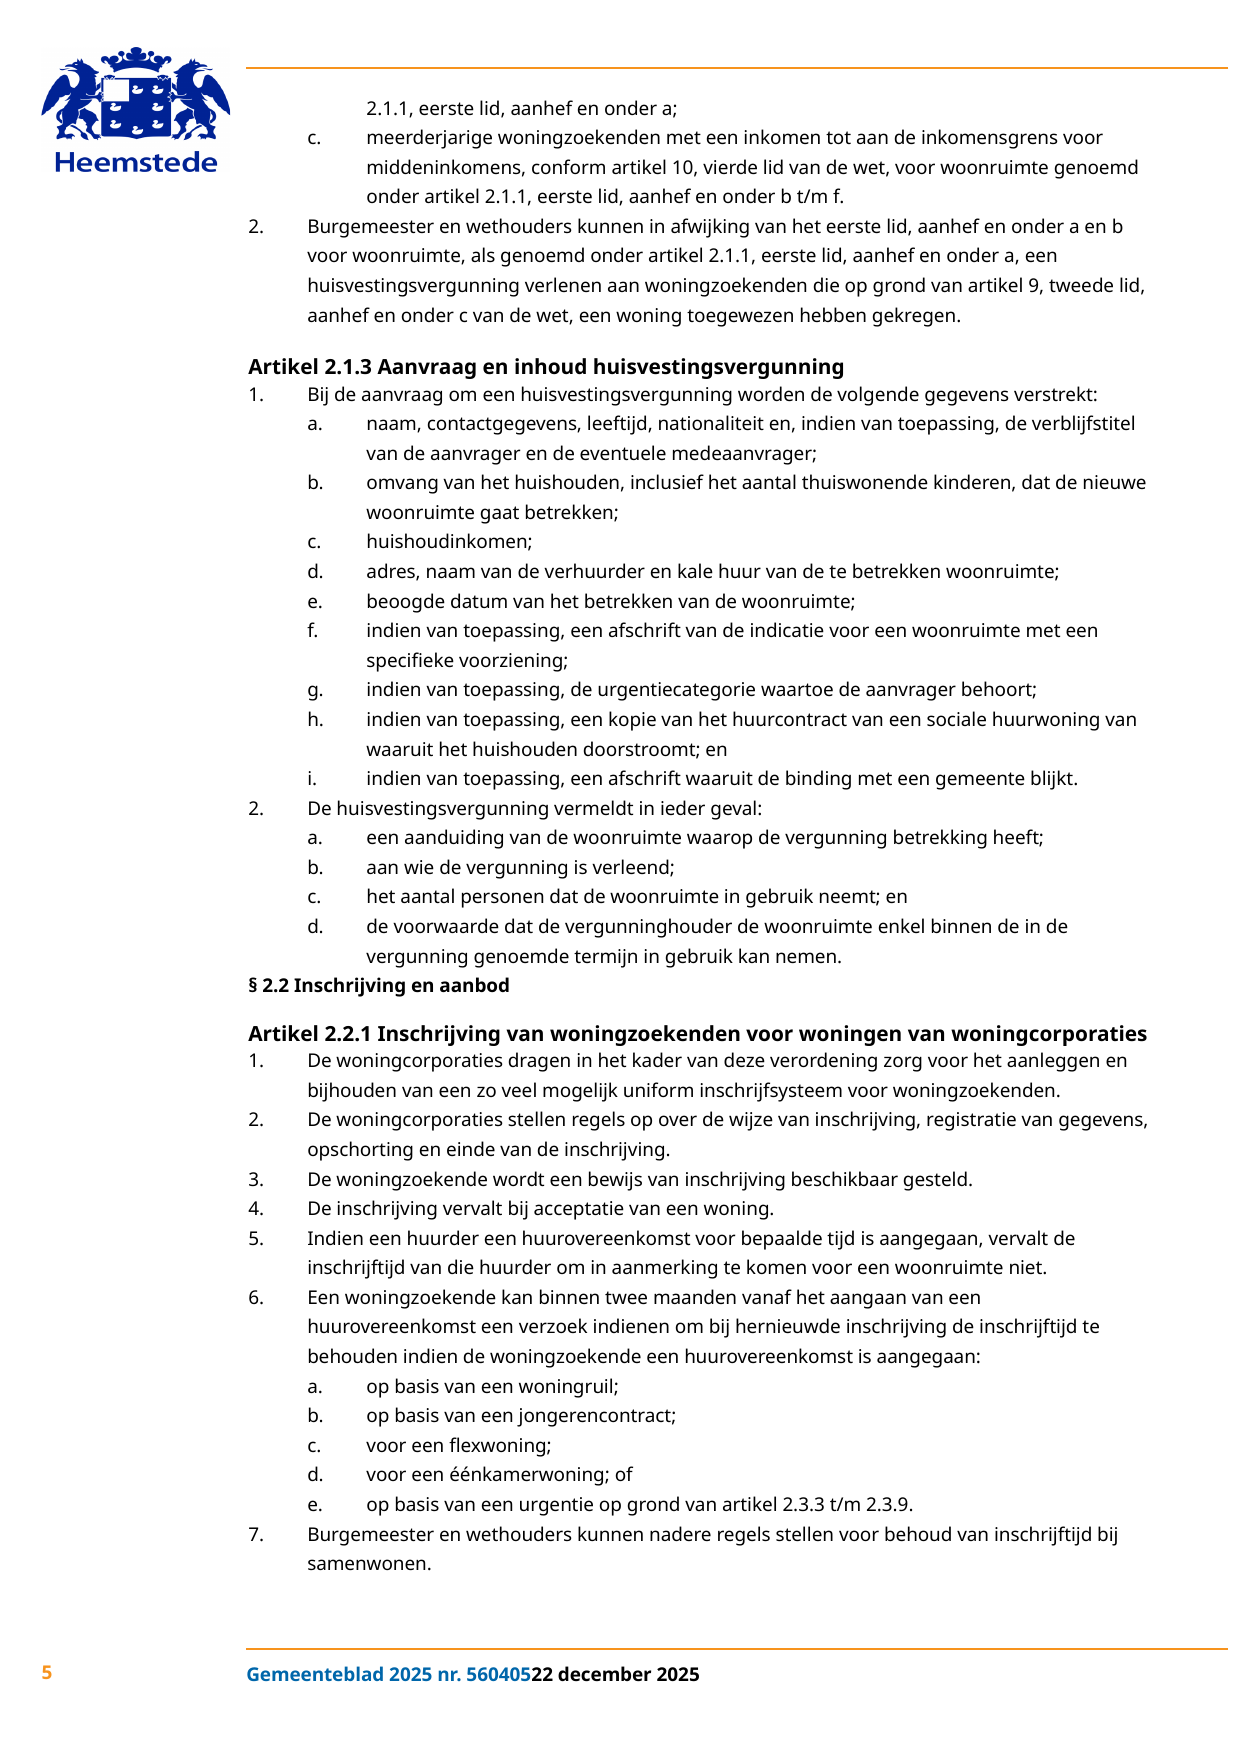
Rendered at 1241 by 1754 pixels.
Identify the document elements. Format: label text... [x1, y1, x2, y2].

picture [41, 47, 231, 172]
list omvang van het huishouden, inclusief het aantal thuiswonende kinderen, dat de nieuwe woonruimte gaat betrekken; [307, 469, 1152, 525]
list op basis van een urgentie op grond van artikel 2.3.3 t/m 2.3.9. [307, 1491, 1152, 1517]
text Artikel 2.1.3 Aanvraag en inhoud huisvestingsvergunning [248, 352, 1152, 381]
list Een woningzoekende kan binnen twee maanden vanaf het aangaan van een huurovereenkomst een verzoek indienen om bij hernieuwde inschrijving de inschrijftijd te behouden indien de woningzoekende een huurovereenkomst is aangegaan: [248, 1284, 1152, 1369]
list adres, naam van de verhuurder en kale huur van de te betrekken woonruimte; [307, 558, 1152, 584]
list meerderjarige woningzoekenden met een inkomen tot aan de inkomensgrens voor middeninkomens, conform artikel 10, vierde lid van de wet, voor woonruimte genoemd onder artikel 2.1.1, eerste lid, aanhef en onder b t/m f. [307, 124, 1152, 209]
list voor een éénkamerwoning; of [307, 1462, 1152, 1487]
list De inschrijving vervalt bij acceptatie van een woning. [248, 1195, 1152, 1221]
list Burgemeester en wethouders kunnen in afwijking van het eerste lid, aanhef en onder a en b voor woonruimte, als genoemd onder artikel 2.1.1, eerste lid, aanhef en onder a, een huisvestingsvergunning verlenen aan woningzoekenden die op grond van artikel 9, tweede lid, aanhef en onder c van de wet, een woning toegewezen hebben gekregen. [248, 213, 1152, 328]
list De woningcorporaties dragen in het kader van deze verordening zorg voor het aanleggen en bijhouden van een zo veel mogelijk uniform inschrijfsysteem voor woningzoekenden. [248, 1047, 1152, 1103]
list De huisvestingsvergunning vermeldt in ieder geval: [248, 795, 1152, 821]
list De woningzoekende wordt een bewijs van inschrijving beschikbaar gesteld. [248, 1166, 1152, 1191]
list huishoudinkomen; [307, 529, 1152, 554]
list De woningcorporaties stellen regels op over de wijze van inschrijving, registratie van gegevens, opschorting en einde van de inschrijving. [248, 1107, 1152, 1162]
text § 2.2 Inschrijving en aanbod [248, 972, 1152, 998]
list Indien een huurder een huurovereenkomst voor bepaalde tijd is aangegaan, vervalt de inschrijftijd van die huurder om in aanmerking te komen voor een woonruimte niet. [248, 1225, 1152, 1280]
list het aantal personen dat de woonruimte in gebruik neemt; en [307, 884, 1152, 909]
list 2.1.1, eerste lid, aanhef en onder a; [307, 95, 1152, 121]
list Burgemeester en wethouders kunnen nadere regels stellen voor behoud van inschrijftijd bij samenwonen. [248, 1521, 1152, 1576]
list de voorwaarde dat de vergunninghouder de woonruimte enkel binnen de in de vergunning genoemde termijn in gebruik kan nemen. [307, 913, 1152, 968]
list naam, contactgegevens, leeftijd, nationaliteit en, indien van toepassing, de verblijfstitel van de aanvrager en de eventuele medeaanvrager; [307, 410, 1152, 466]
list beoogde datum van het betrekken van de woonruimte; [307, 588, 1152, 613]
list op basis van een jongerencontract; [307, 1402, 1152, 1428]
list een aanduiding van de woonruimte waarop de vergunning betrekking heeft; [307, 824, 1152, 850]
list Bij de aanvraag om een huisvestingsvergunning worden de volgende gegevens verstrekt: [248, 381, 1152, 406]
list indien van toepassing, de urgentiecategorie waartoe de aanvrager behoort; [307, 677, 1152, 702]
list indien van toepassing, een afschrift van de indicatie voor een woonruimte met een specifieke voorziening; [307, 617, 1152, 673]
list op basis van een woningruil; [307, 1373, 1152, 1398]
list indien van toepassing, een kopie van het huurcontract van een sociale huurwoning van waaruit het huishouden doorstroomt; en [307, 706, 1152, 761]
list voor een flexwoning; [307, 1432, 1152, 1458]
text Artikel 2.2.1 Inschrijving van woningzoekenden voor woningen van woningcorporaties [248, 1019, 1152, 1047]
list indien van toepassing, een afschrift waaruit de binding met een gemeente blijkt. [307, 765, 1152, 791]
list aan wie de vergunning is verleend; [307, 854, 1152, 880]
